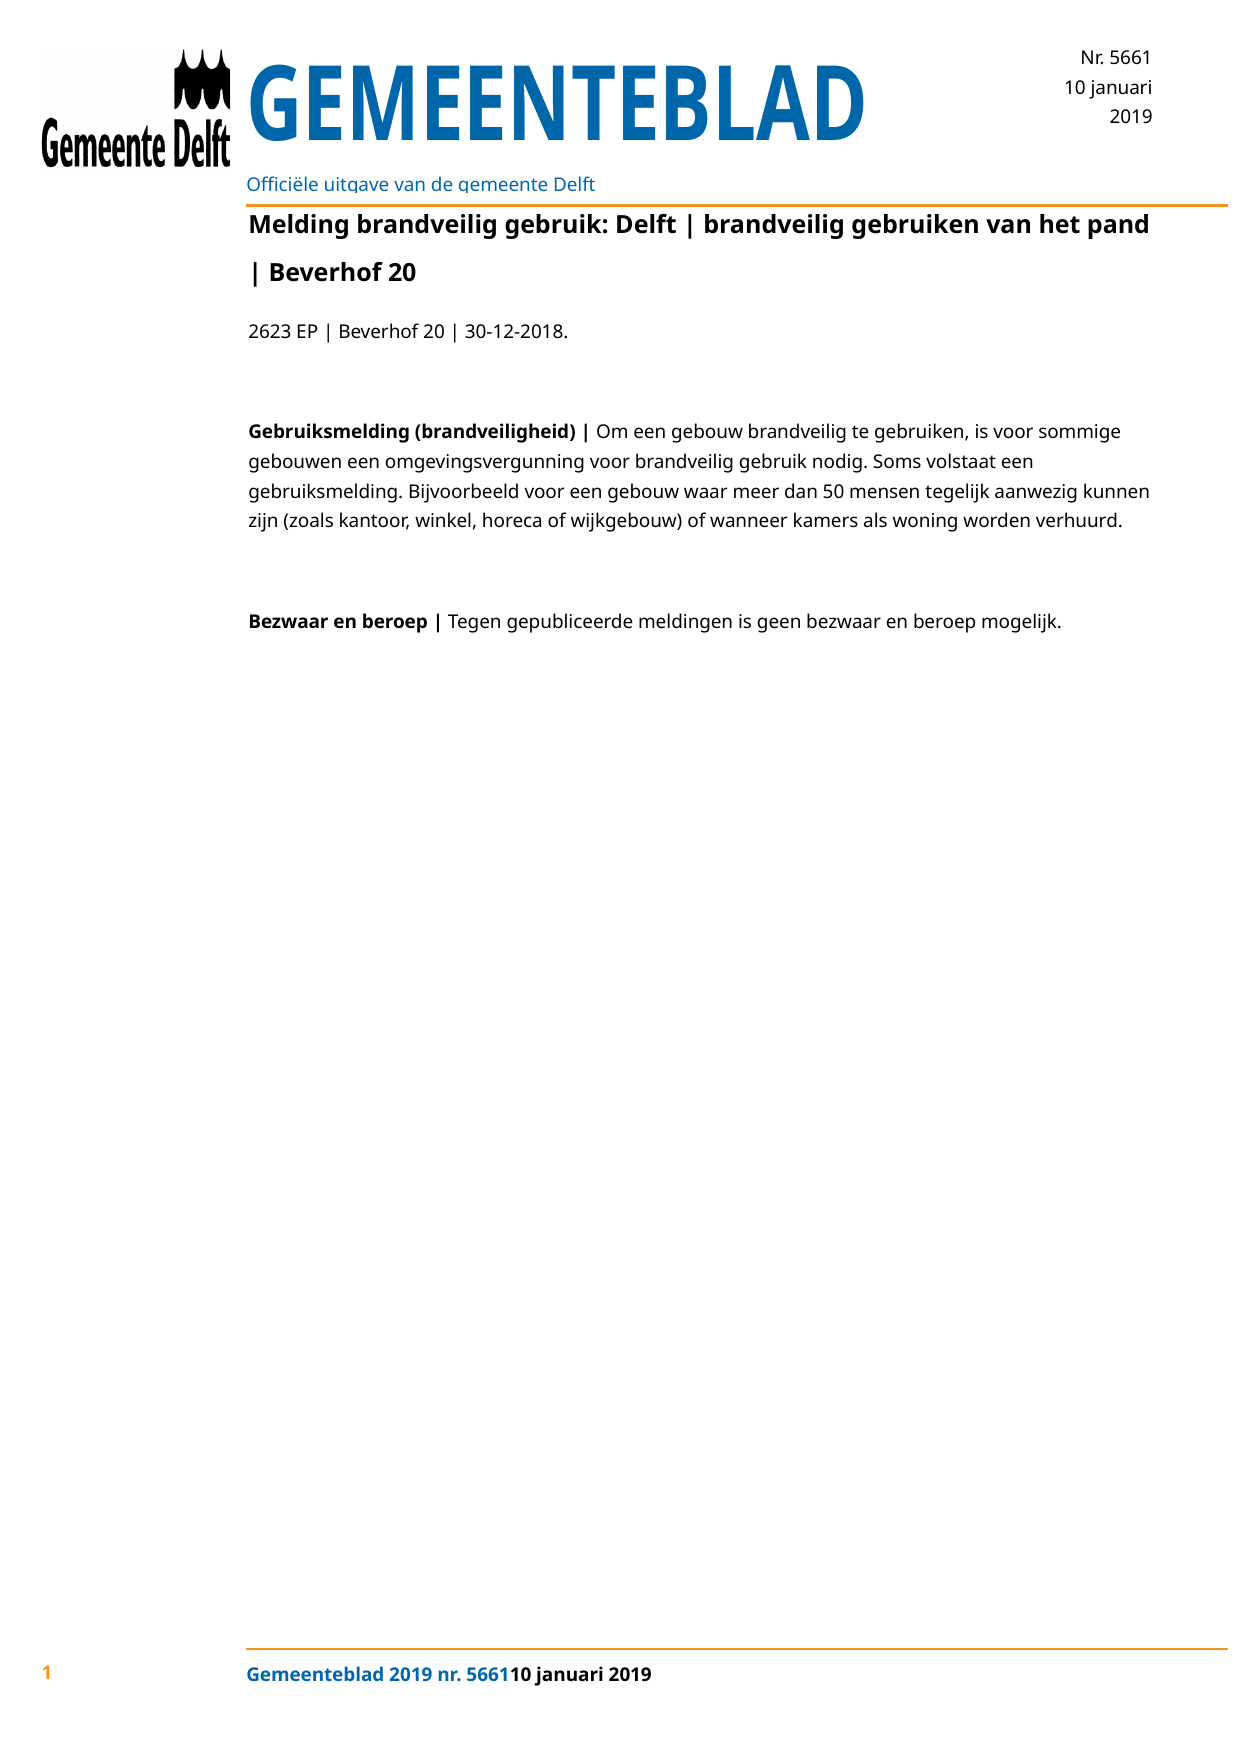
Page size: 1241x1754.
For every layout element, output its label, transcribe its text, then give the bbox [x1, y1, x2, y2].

text Gebruiksmelding (brandveiligheid) | Om een gebouw brandveilig te gebruiken, is voor sommige gebouwen een omgevingsvergunning voor brandveilig gebruik nodig. Soms volstaat een gebruiksmelding. Bijvoorbeeld voor een gebouw waar meer dan 50 mensen tegelijk aanwezig kunnen zijn (zoals kantoor, winkel, horeca of wijkgebouw) of wanneer kamers als woning worden verhuurd. [248, 419, 1152, 533]
text 2623 EP | Beverhof 20 | 30-12-2018. [248, 318, 1152, 344]
picture [41, 47, 231, 172]
text Bezwaar en beroep | Tegen gepubliceerde meldingen is geen bezwaar en beroep mogelijk. [248, 608, 1152, 634]
text Melding brandveilig gebruik: Delft | brandveilig gebruiken van het pand | Beverhof 20 [248, 207, 1152, 288]
